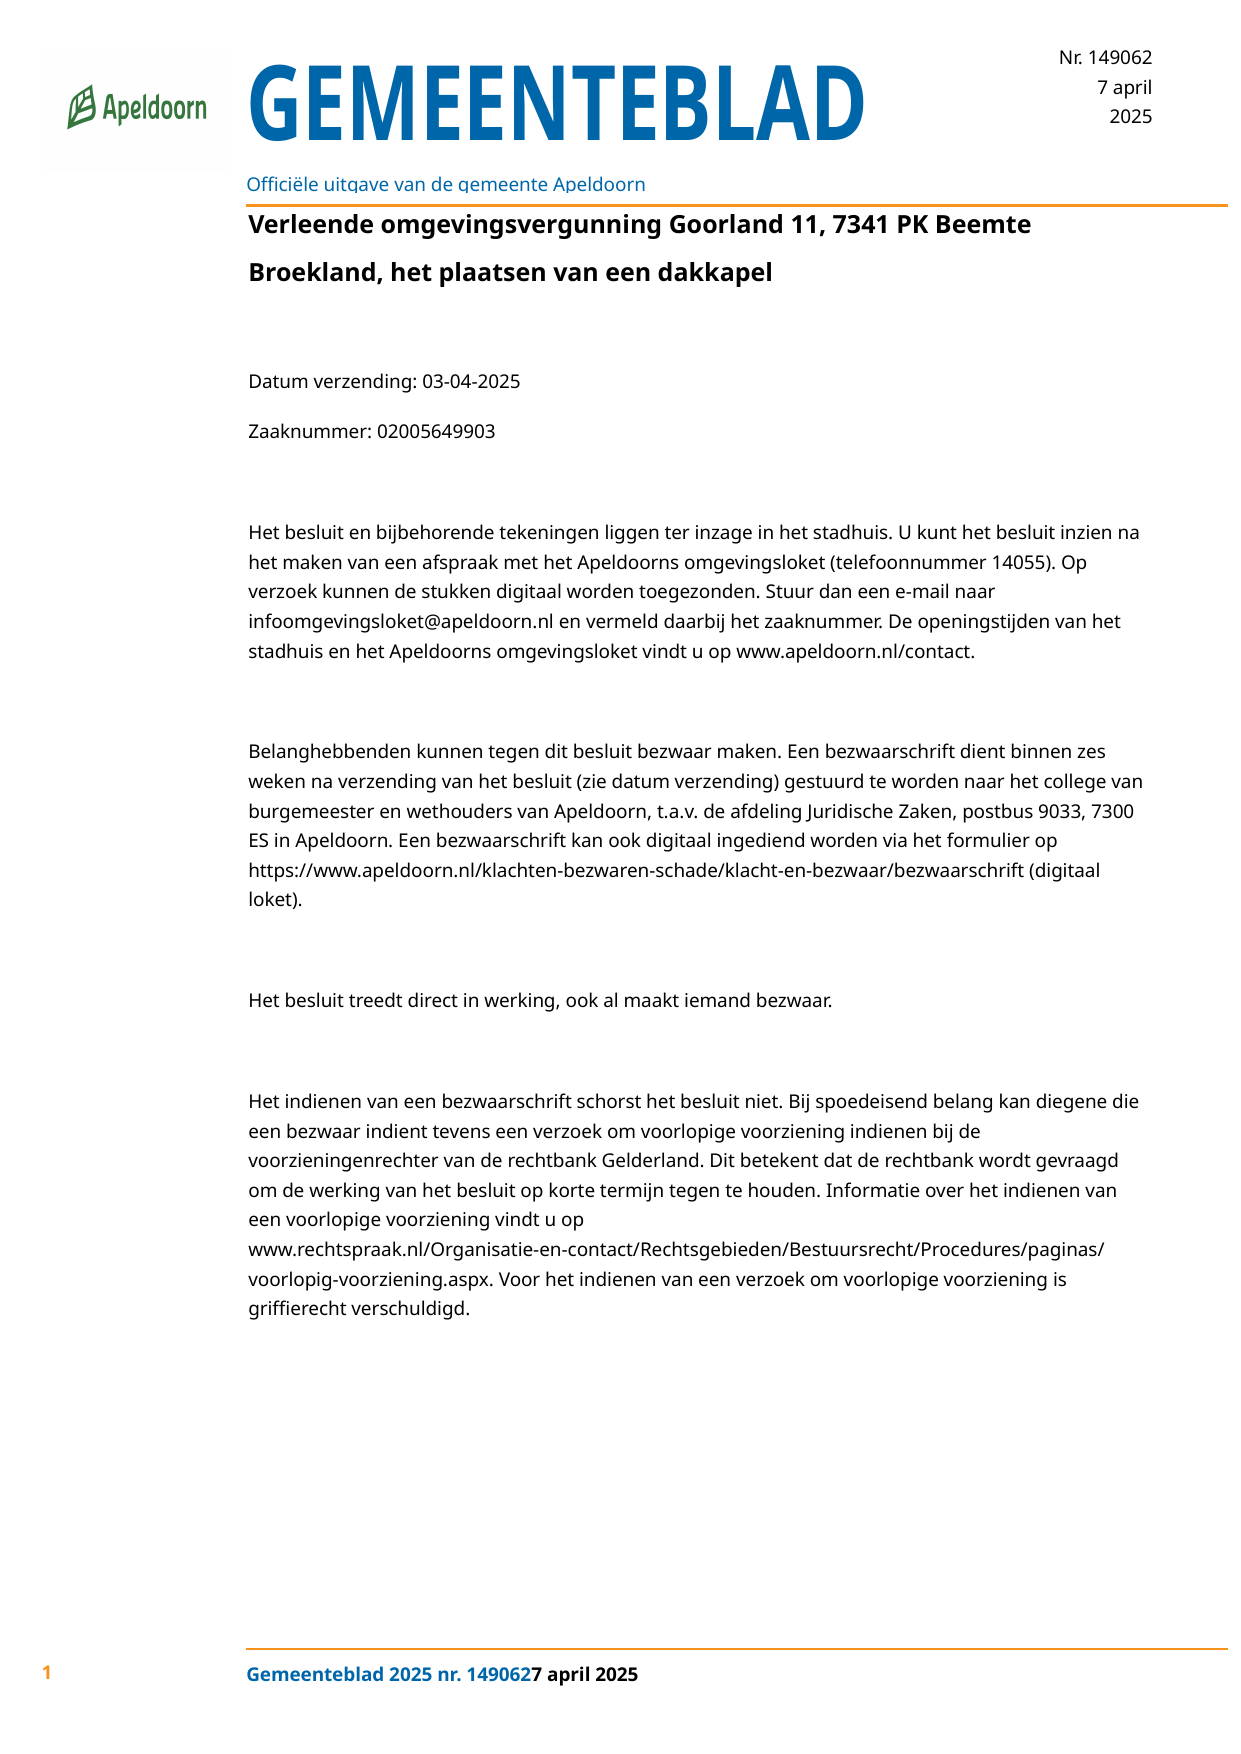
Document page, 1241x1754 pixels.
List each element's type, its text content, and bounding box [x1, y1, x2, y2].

picture [41, 47, 231, 172]
text Zaaknummer: 02005649903 [248, 419, 1152, 444]
text Het besluit treedt direct in werking, ook al maakt iemand bezwaar. [248, 987, 1152, 1013]
text Het indienen van een bezwaarschrift schorst het besluit niet. Bij spoedeisend belang kan diegene die een bezwaar indient tevens een verzoek om voorlopige voorziening indienen bij de voorzieningenrechter van de rechtbank Gelderland. Dit betekent dat de rechtbank wordt gevraagd om de werking van het besluit op korte termijn tegen te houden. Informatie over het indienen van een voorlopige voorziening vindt u op www.rechtspraak.nl/Organisatie-en-contact/Rechtsgebieden/Bestuursrecht/Procedures/paginas/voorlopig-voorziening.aspx. Voor het indienen van een verzoek om voorlopige voorziening is griffierecht verschuldigd. [248, 1088, 1152, 1321]
text Het besluit en bijbehorende tekeningen liggen ter inzage in het stadhuis. U kunt het besluit inzien na het maken van een afspraak met het Apeldoorns omgevingsloket (telefoonnummer 14055). Op verzoek kunnen de stukken digitaal worden toegezonden. Stuur dan een e-mail naar infoomgevingsloket@apeldoorn.nl en vermeld daarbij het zaaknummer. De openingstijden van het stadhuis en het Apeldoorns omgevingsloket vindt u op www.apeldoorn.nl/contact. [248, 519, 1152, 664]
text Belanghebbenden kunnen tegen dit besluit bezwaar maken. Een bezwaarschrift dient binnen zes weken na verzending van het besluit (zie datum verzending) gestuurd te worden naar het college van burgemeester en wethouders van Apeldoorn, t.a.v. de afdeling Juridische Zaken, postbus 9033, 7300 ES in Apeldoorn. Een bezwaarschrift kan ook digitaal ingediend worden via het formulier op https://www.apeldoorn.nl/klachten-bezwaren-schade/klacht-en-bezwaar/bezwaarschrift (digitaal loket). [248, 739, 1152, 912]
text Datum verzending: 03-04-2025 [248, 368, 1152, 394]
text Verleende omgevingsvergunning Goorland 11, 7341 PK Beemte Broekland, het plaatsen van een dakkapel [248, 207, 1152, 288]
